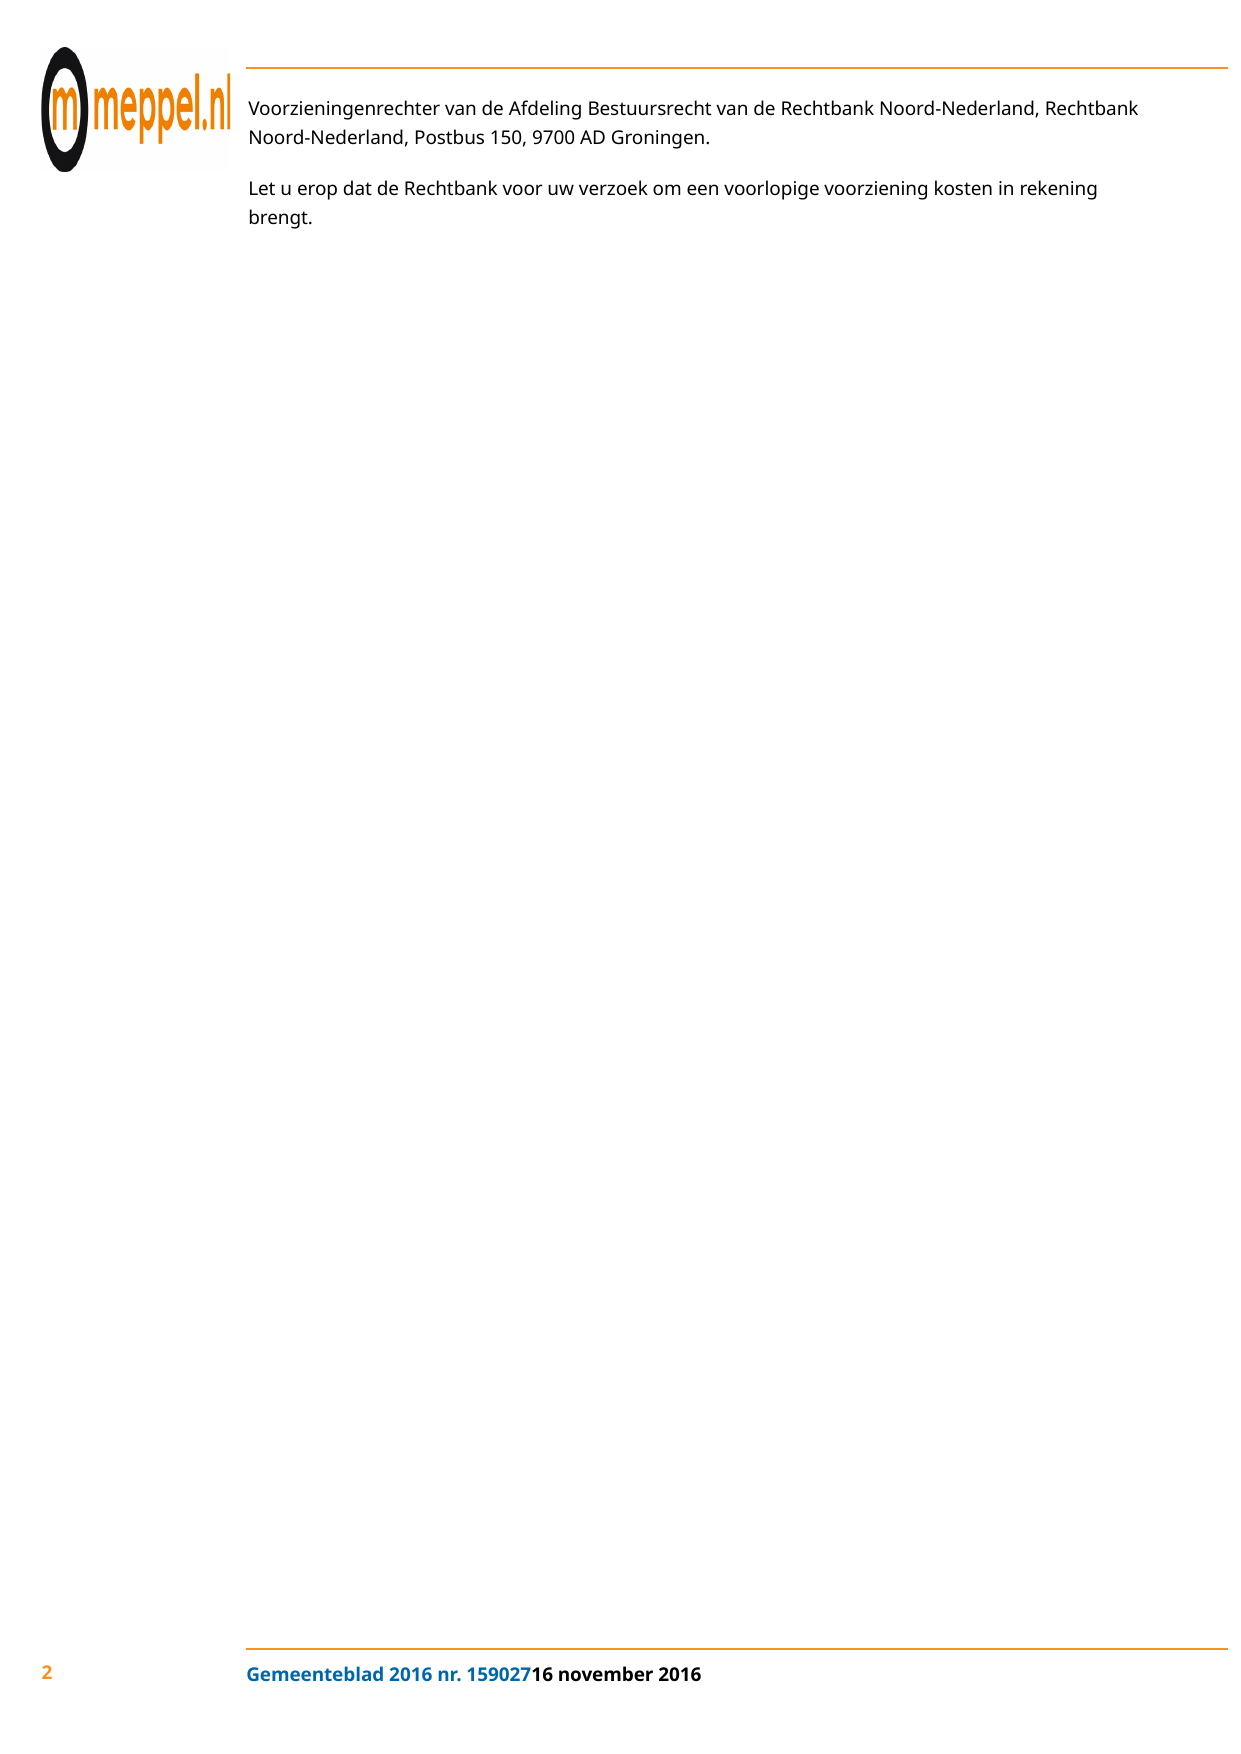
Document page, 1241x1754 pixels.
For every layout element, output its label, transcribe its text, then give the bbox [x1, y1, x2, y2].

text Let u erop dat de Rechtbank voor uw verzoek om een voorlopige voorziening kosten in rekening brengt. [248, 175, 1152, 230]
text Voorzieningenrechter van de Afdeling Bestuursrecht van de Rechtbank Noord-Nederland, Rechtbank Noord-Nederland, Postbus 150, 9700 AD Groningen. [248, 95, 1152, 150]
picture [41, 47, 231, 172]
